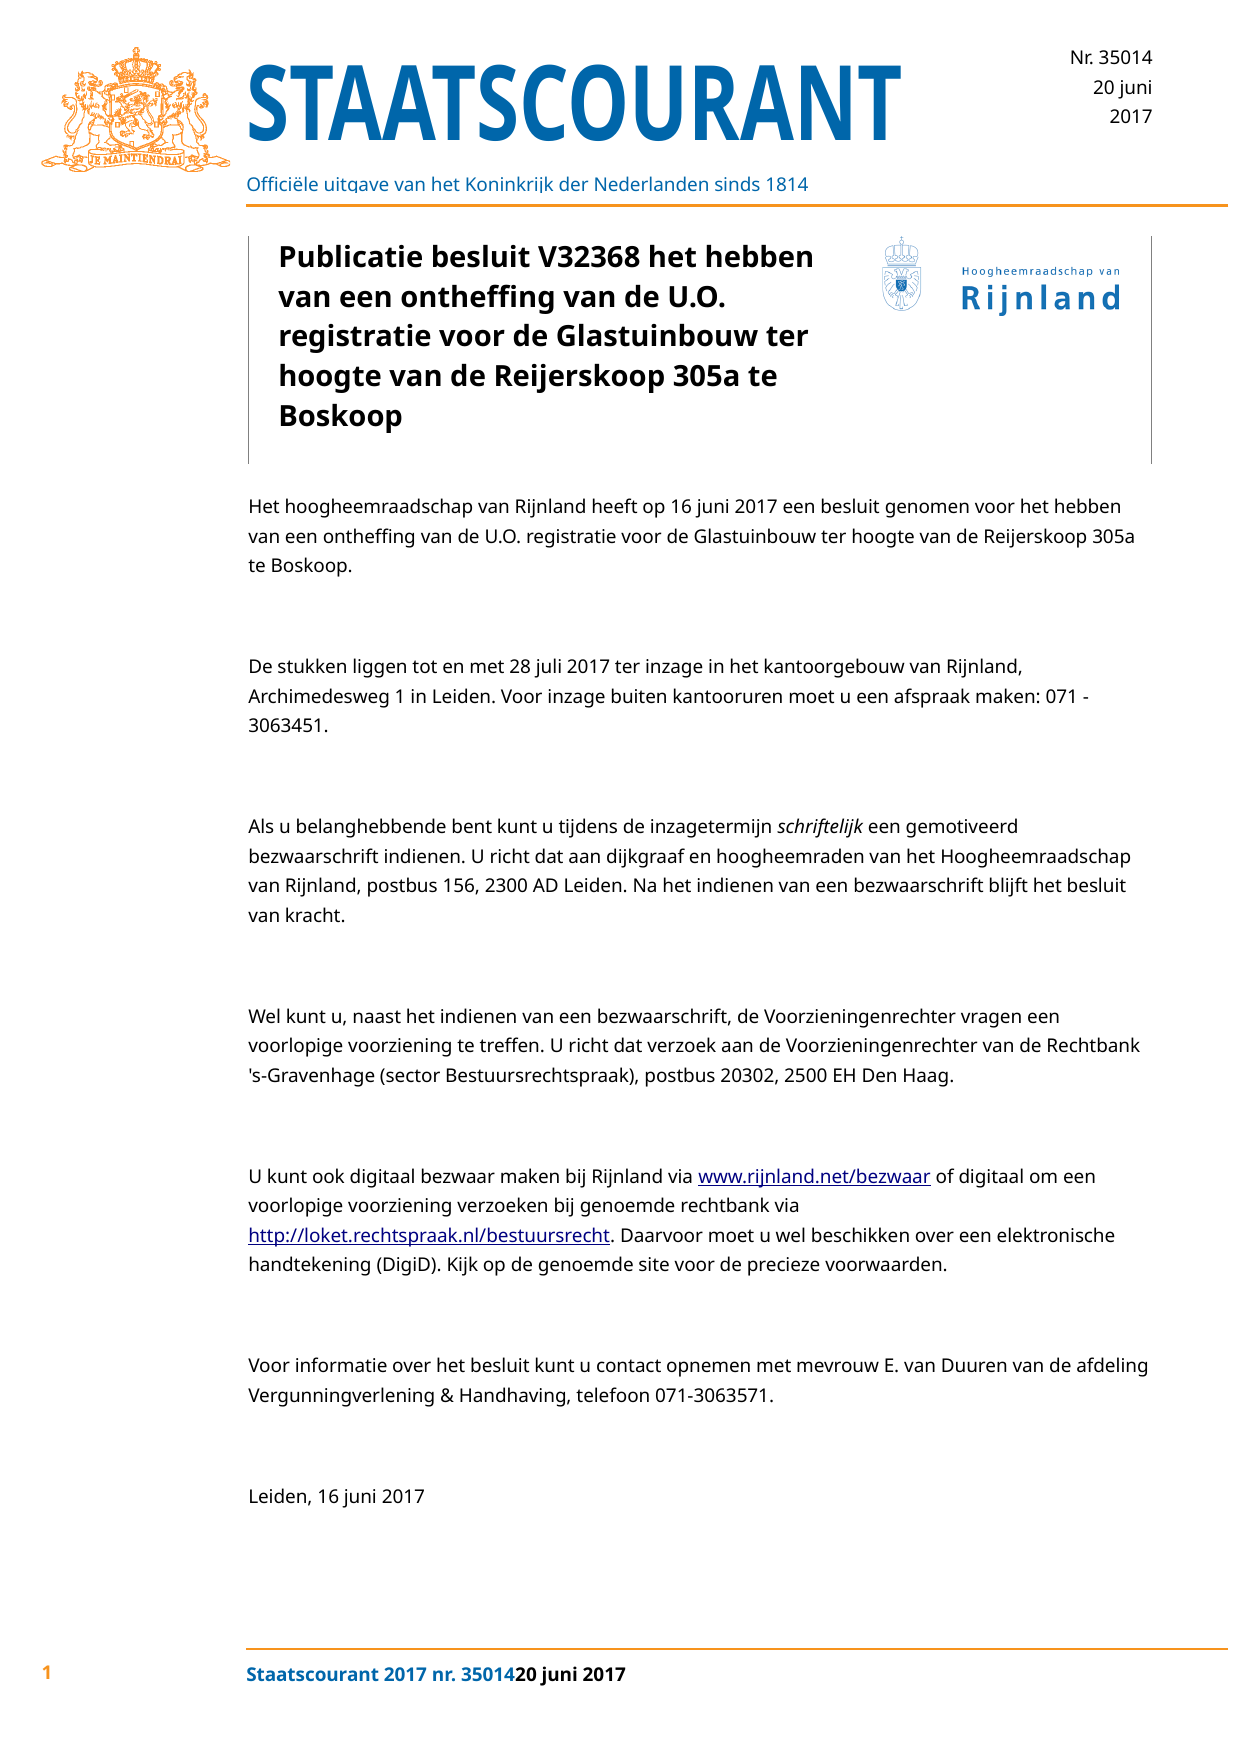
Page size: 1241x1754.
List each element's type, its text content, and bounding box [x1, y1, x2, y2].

text U kunt ook digitaal bezwaar maken bij Rijnland via www.rijnland.net/bezwaar of digitaal om een voorlopige voorziening verzoeken bij genoemde rechtbank via http://loket.rechtspraak.nl/bestuursrecht. Daarvoor moet u wel beschikken over een elektronische handtekening (DigiD). Kijk op de genoemde site voor de precieze voorwaarden. [248, 1163, 1152, 1277]
text Wel kunt u, naast het indienen van een bezwaarschrift, de Voorzieningenrechter vragen een voorlopige voorziening te treffen. U richt dat verzoek aan de Voorzieningenrechter van de Rechtbank 's-Gravenhage (sector Bestuursrechtspraak), postbus 20302, 2500 EH Den Haag. [248, 1003, 1152, 1088]
text Als u belanghebbende bent kunt u tijdens de inzagetermijn schriftelijk een gemotiveerd bezwaarschrift indienen. U richt dat aan dijkgraaf en hoogheemraden van het Hoogheemraadschap van Rijnland, postbus 156, 2300 AD Leiden. Na het indienen van een bezwaarschrift blijft het besluit van kracht. [248, 813, 1152, 928]
table_header [850, 236, 1151, 464]
text De stukken liggen tot en met 28 juli 2017 ter inzage in het kantoorgebouw van Rijnland, Archimedesweg 1 in Leiden. Voor inzage buiten kantooruren moet u een afspraak maken: 071 - 3063451. [248, 653, 1152, 738]
picture [41, 47, 231, 172]
text Leiden, 16 juni 2017 [248, 1483, 1152, 1509]
text Het hoogheemraadschap van Rijnland heeft op 16 juni 2017 een besluit genomen voor het hebben van een ontheffing van de U.O. registratie voor de Glastuinbouw ter hoogte van de Reijerskoop 305a te Boskoop. [248, 493, 1152, 578]
picture [882, 236, 1119, 316]
text Voor informatie over het besluit kunt u contact opnemen met mevrouw E. van Duuren van de afdeling Vergunningverlening & Handhaving, telefoon 071-3063571. [248, 1352, 1152, 1408]
table_header Publicatie besluit V32368 het hebben van een ontheffing van de U.O. registratie voor de Glastuinbouw ter hoogte van de Reijerskoop 305a te Boskoop [249, 236, 850, 464]
